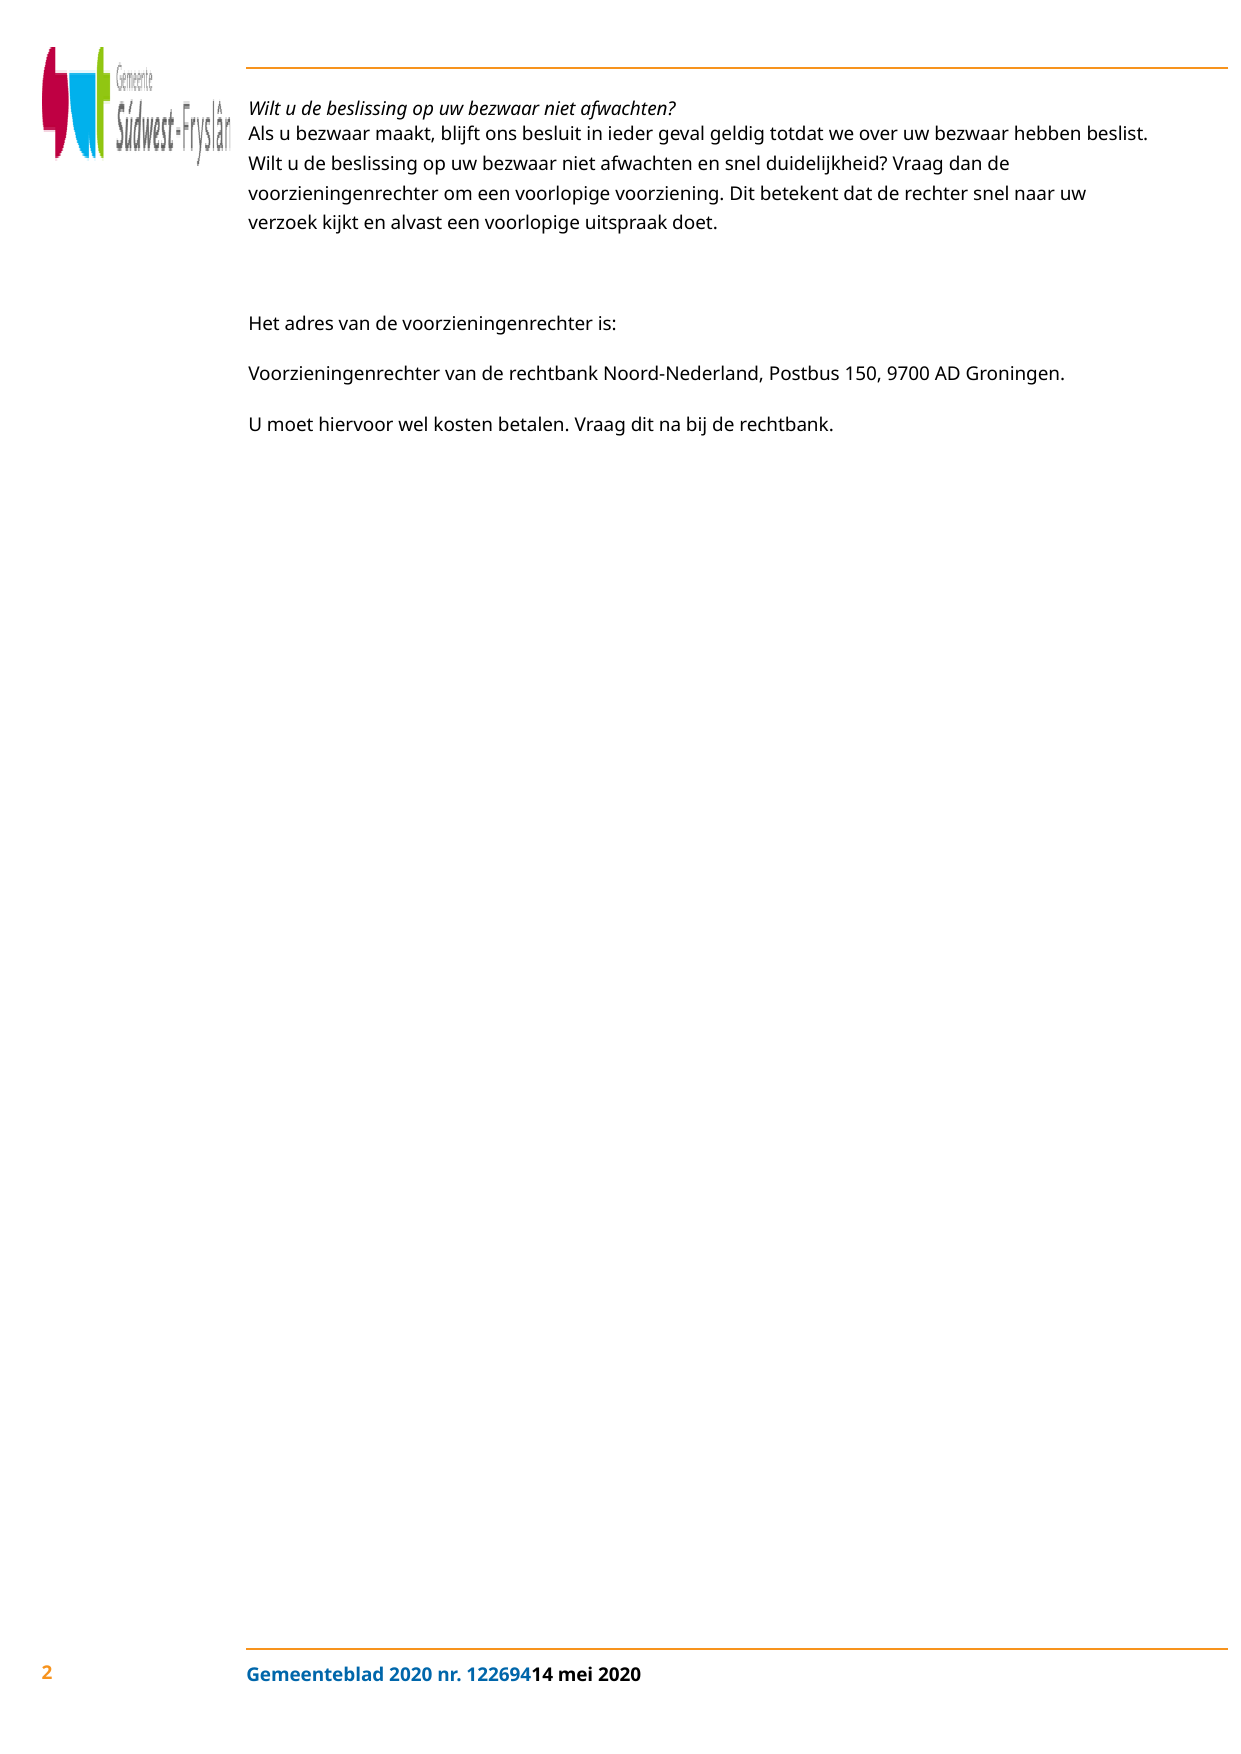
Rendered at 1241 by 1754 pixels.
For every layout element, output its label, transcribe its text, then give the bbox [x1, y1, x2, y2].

text Wilt u de beslissing op uw bezwaar niet afwachten? [248, 95, 1152, 121]
text Als u bezwaar maakt, blijft ons besluit in ieder geval geldig totdat we over uw bezwaar hebben beslist. Wilt u de beslissing op uw bezwaar niet afwachten en snel duidelijkheid? Vraag dan de voorzieningenrechter om een voorlopige voorziening. Dit betekent dat de rechter snel naar uw verzoek kijkt en alvast een voorlopige uitspraak doet. [248, 121, 1152, 235]
text Voorzieningenrechter van de rechtbank Noord-Nederland, Postbus 150, 9700 AD Groningen. [248, 361, 1152, 386]
picture [41, 47, 231, 172]
text U moet hiervoor wel kosten betalen. Vraag dit na bij de rechtbank. [248, 411, 1152, 437]
text Het adres van de voorzieningenrechter is: [248, 310, 1152, 336]
